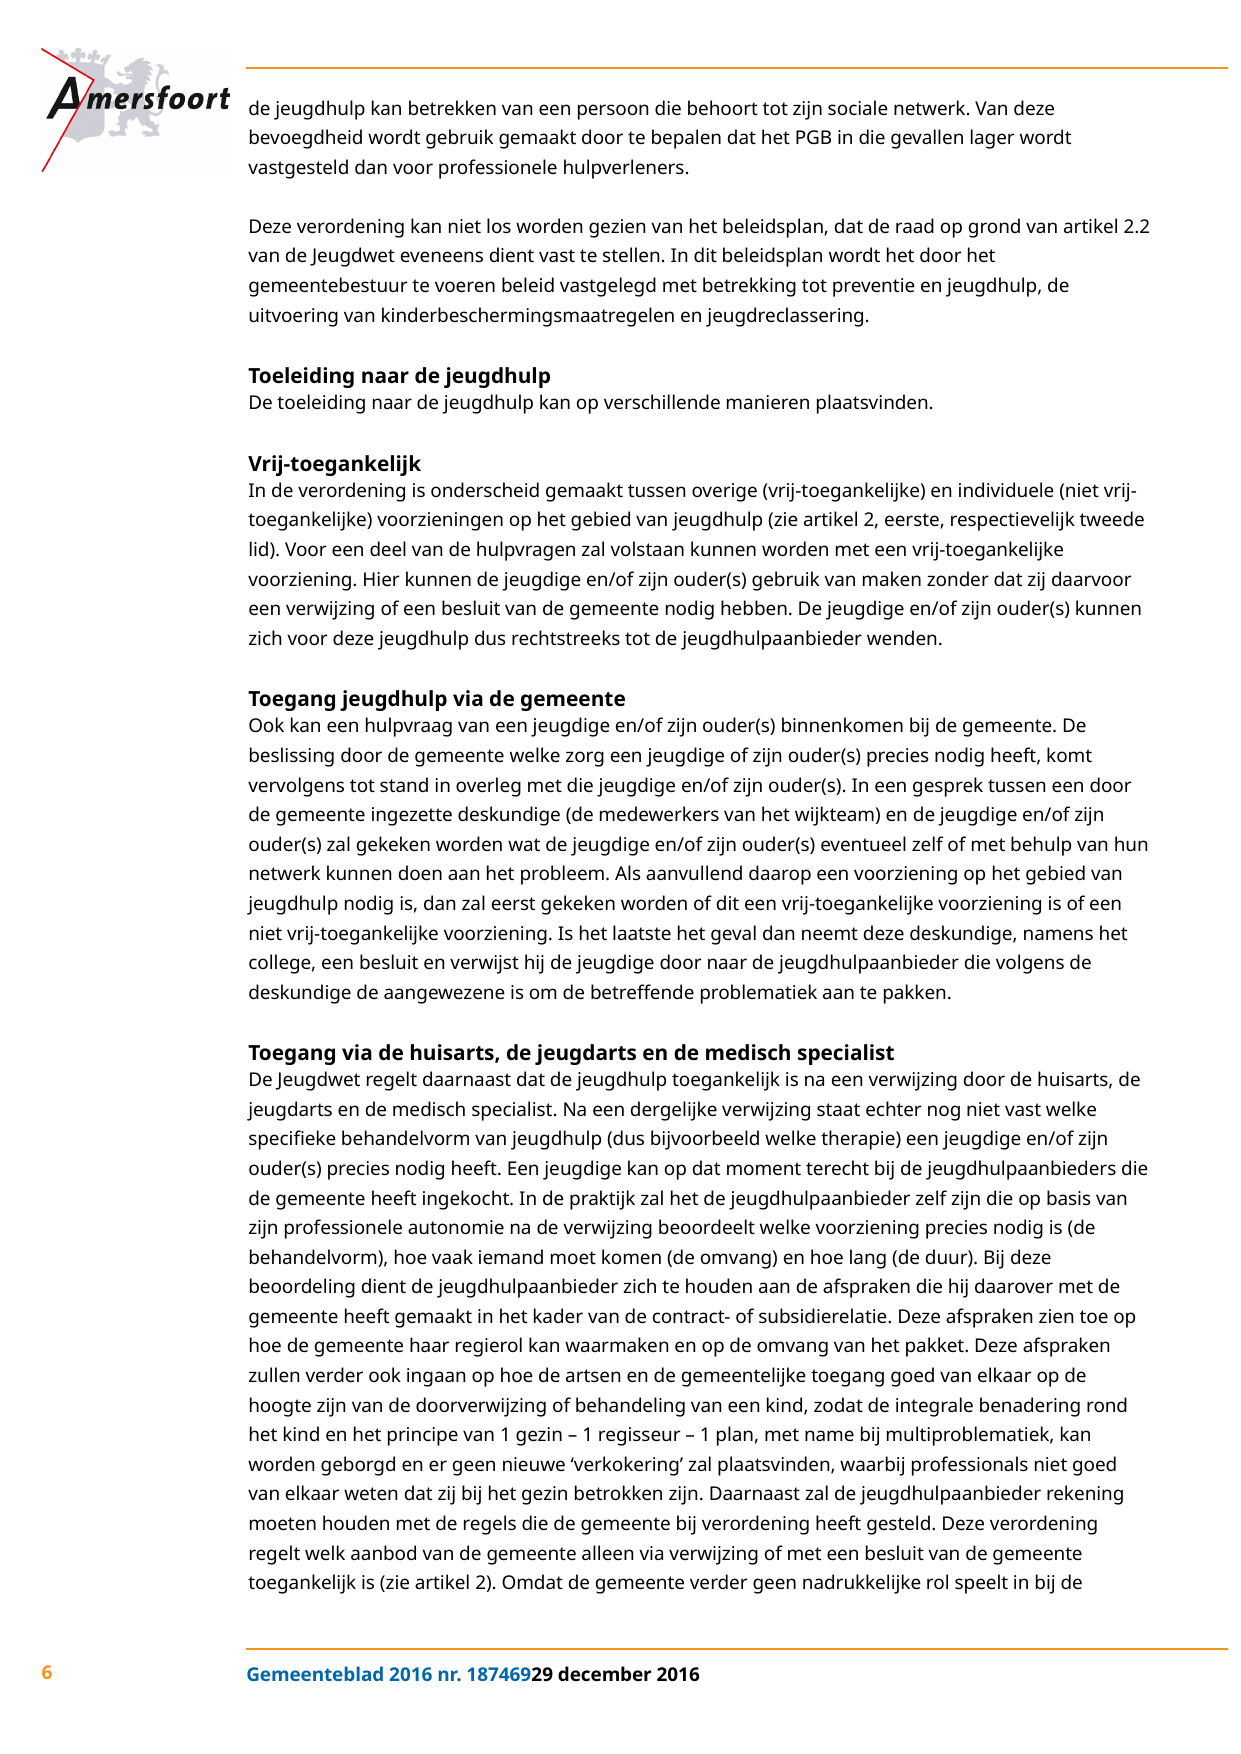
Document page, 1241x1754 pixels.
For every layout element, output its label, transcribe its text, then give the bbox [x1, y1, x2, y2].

text Toeleiding naar de jeugdhulp [248, 361, 1152, 389]
text Toegang jeugdhulp via de gemeente [248, 684, 1152, 713]
text In de verordening is onderscheid gemaakt tussen overige (vrij-toegankelijke) en individuele (niet vrij-toegankelijke) voorzieningen op het gebied van jeugdhulp (zie artikel 2, eerste, respectievelijk tweede lid). Voor een deel van de hulpvragen zal volstaan kunnen worden met een vrij-toegankelijke voorziening. Hier kunnen de jeugdige en/of zijn ouder(s) gebruik van maken zonder dat zij daarvoor een verwijzing of een besluit van de gemeente nodig hebben. De jeugdige en/of zijn ouder(s) kunnen zich voor deze jeugdhulp dus rechtstreeks tot de jeugdhulpaanbieder wenden. [248, 477, 1152, 651]
text De Jeugdwet regelt daarnaast dat de jeugdhulp toegankelijk is na een verwijzing door de huisarts, de jeugdarts en de medisch specialist. Na een dergelijke verwijzing staat echter nog niet vast welke specifieke behandelvorm van jeugdhulp (dus bijvoorbeeld welke therapie) een jeugdige en/of zijn ouder(s) precies nodig heeft. Een jeugdige kan op dat moment terecht bij de jeugdhulpaanbieders die de gemeente heeft ingekocht. In de praktijk zal het de jeugdhulpaanbieder zelf zijn die op basis van zijn professionele autonomie na de verwijzing beoordeelt welke voorziening precies nodig is (de behandelvorm), hoe vaak iemand moet komen (de omvang) en hoe lang (de duur). Bij deze beoordeling dient de jeugdhulpaanbieder zich te houden aan de afspraken die hij daarover met de gemeente heeft gemaakt in het kader van de contract- of subsidierelatie. Deze afspraken zien toe op hoe de gemeente haar regierol kan waarmaken en op de omvang van het pakket. Deze afspraken zullen verder ook ingaan op hoe de artsen en de gemeentelijke toegang goed van elkaar op de hoogte zijn van de doorverwijzing of behandeling van een kind, zodat de integrale benadering rond het kind en het principe van 1 gezin – 1 regisseur – 1 plan, met name bij multiproblematiek, kan worden geborgd en er geen nieuwe ‘verkokering’ zal plaatsvinden, waarbij professionals niet goed van elkaar weten dat zij bij het gezin betrokken zijn. Daarnaast zal de jeugdhulpaanbieder rekening moeten houden met de regels die de gemeente bij verordening heeft gesteld. Deze verordening regelt welk aanbod van de gemeente alleen via verwijzing of met een besluit van de gemeente toegankelijk is (zie artikel 2). Omdat de gemeente verder geen nadrukkelijke rol speelt in bij de [248, 1066, 1152, 1595]
text Ook kan een hulpvraag van een jeugdige en/of zijn ouder(s) binnenkomen bij de gemeente. De beslissing door de gemeente welke zorg een jeugdige of zijn ouder(s) precies nodig heeft, komt vervolgens tot stand in overleg met die jeugdige en/of zijn ouder(s). In een gesprek tussen een door de gemeente ingezette deskundige (de medewerkers van het wijkteam) en de jeugdige en/of zijn ouder(s) zal gekeken worden wat de jeugdige en/of zijn ouder(s) eventueel zelf of met behulp van hun netwerk kunnen doen aan het probleem. Als aanvullend daarop een voorziening op het gebied van jeugdhulp nodig is, dan zal eerst gekeken worden of dit een vrij-toegankelijke voorziening is of een niet vrij-toegankelijke voorziening. Is het laatste het geval dan neemt deze deskundige, namens het college, een besluit en verwijst hij de jeugdige door naar de jeugdhulpaanbieder die volgens de deskundige de aangewezene is om de betreffende problematiek aan te pakken. [248, 713, 1152, 1004]
text Toegang via de huisarts, de jeugdarts en de medisch specialist [248, 1038, 1152, 1066]
text De toeleiding naar de jeugdhulp kan op verschillende manieren plaatsvinden. [248, 389, 1152, 415]
text de jeugdhulp kan betrekken van een persoon die behoort tot zijn sociale netwerk. Van deze bevoegdheid wordt gebruik gemaakt door te bepalen dat het PGB in die gevallen lager wordt vastgesteld dan voor professionele hulpverleners. [248, 95, 1152, 180]
text Vrij-toegankelijk [248, 449, 1152, 477]
text Deze verordening kan niet los worden gezien van het beleidsplan, dat de raad op grond van artikel 2.2 van de Jeugdwet eveneens dient vast te stellen. In dit beleidsplan wordt het door het gemeentebestuur te voeren beleid vastgelegd met betrekking tot preventie en jeugdhulp, de uitvoering van kinderbeschermingsmaatregelen en jeugdreclassering. [248, 213, 1152, 328]
picture [41, 47, 231, 172]
